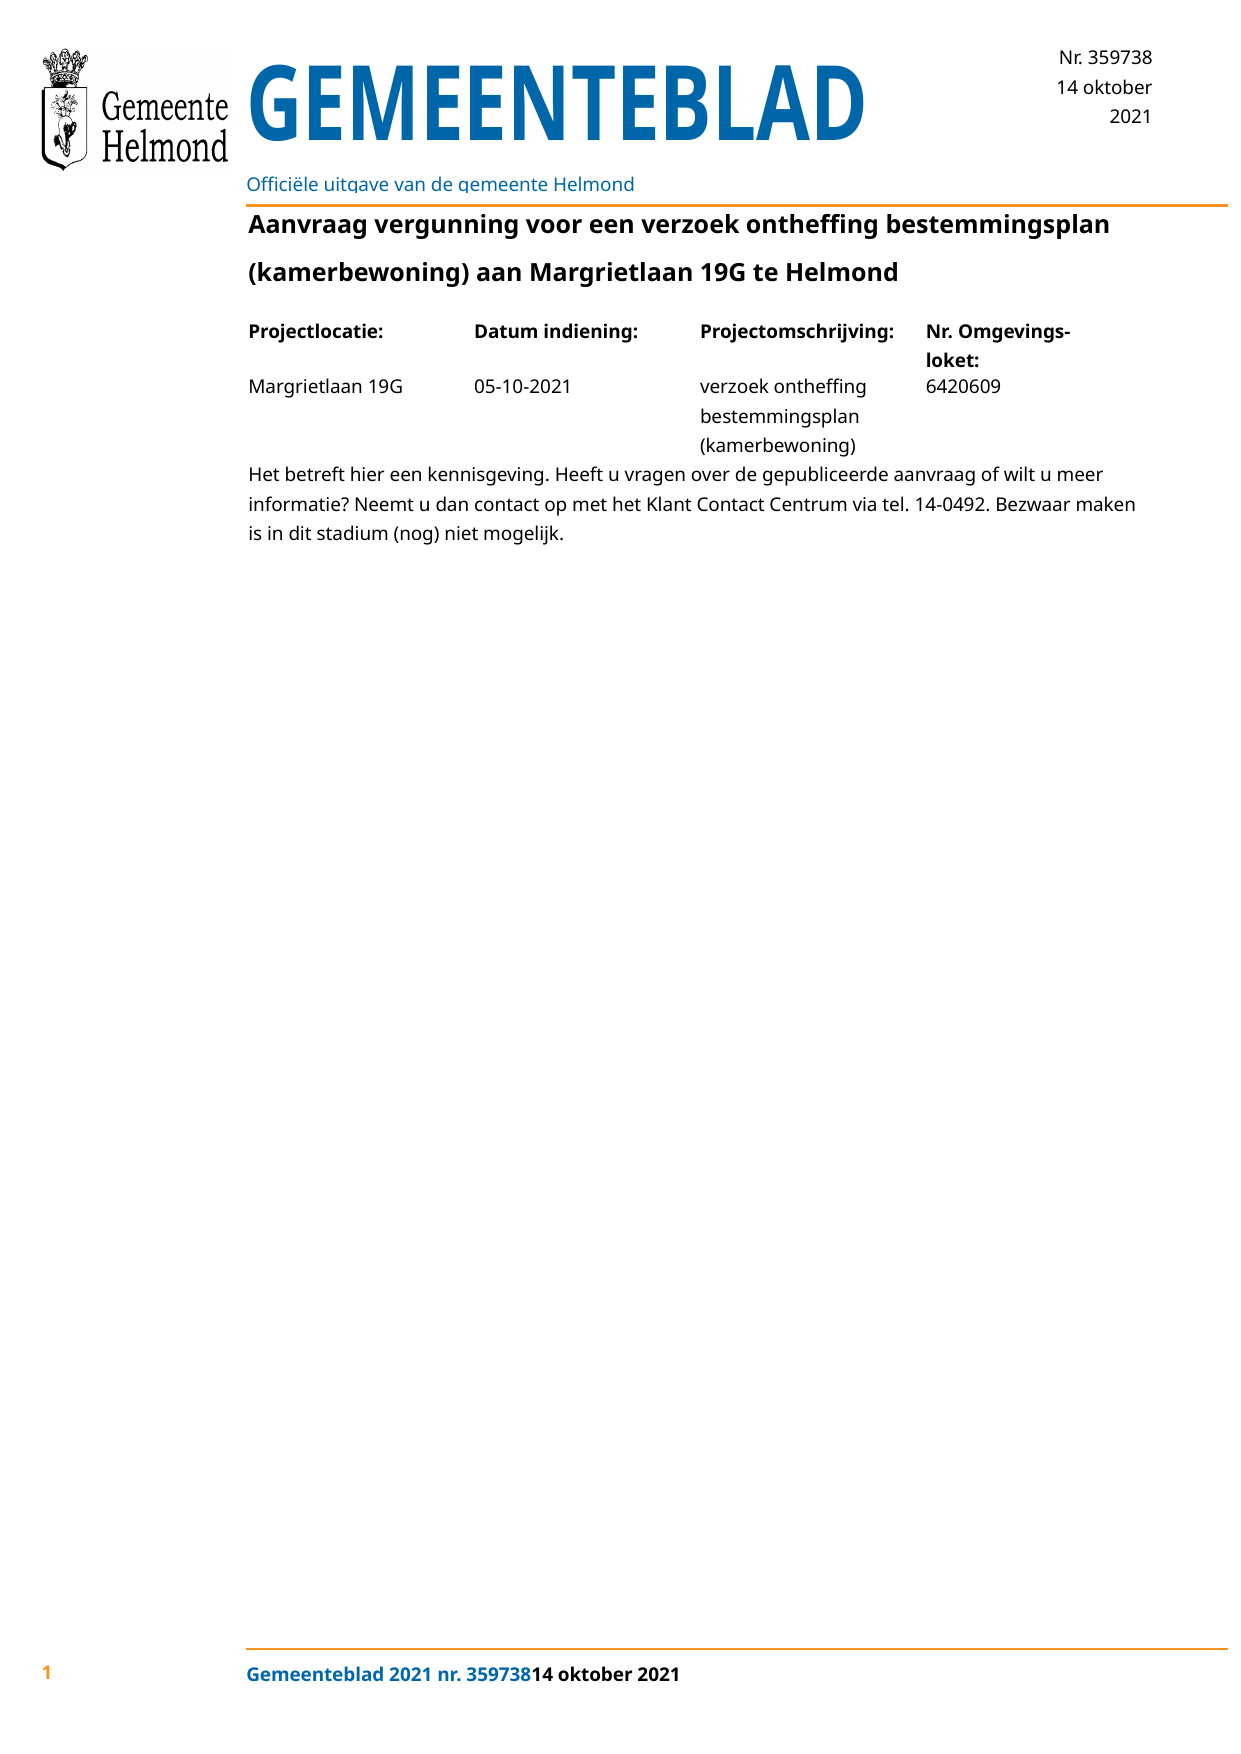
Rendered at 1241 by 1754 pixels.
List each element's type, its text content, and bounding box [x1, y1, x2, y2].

text Aanvraag vergunning voor een verzoek ontheffing bestemmingsplan (kamerbewoning) aan Margrietlaan 19G te Helmond [248, 207, 1152, 288]
table_header Nr. Omgevings- loket: [926, 318, 1152, 373]
table_cell Margrietlaan 19G [248, 373, 474, 458]
text Het betreft hier een kennisgeving. Heeft u vragen over de gepubliceerde aanvraag of wilt u meer informatie? Neemt u dan contact op met het Klant Contact Centrum via tel. 14-0492. Bezwaar maken is in dit stadium (nog) niet mogelijk. [248, 461, 1152, 546]
table_header Datum indiening: [474, 318, 700, 373]
table_cell 6420609 [926, 373, 1152, 458]
picture [41, 47, 231, 172]
table_header Projectlocatie: [248, 318, 474, 373]
table_cell verzoek ontheffing bestemmingsplan (kamerbewoning) [700, 373, 926, 458]
table_header Projectomschrijving: [700, 318, 926, 373]
table_cell 05-10-2021 [474, 373, 700, 458]
